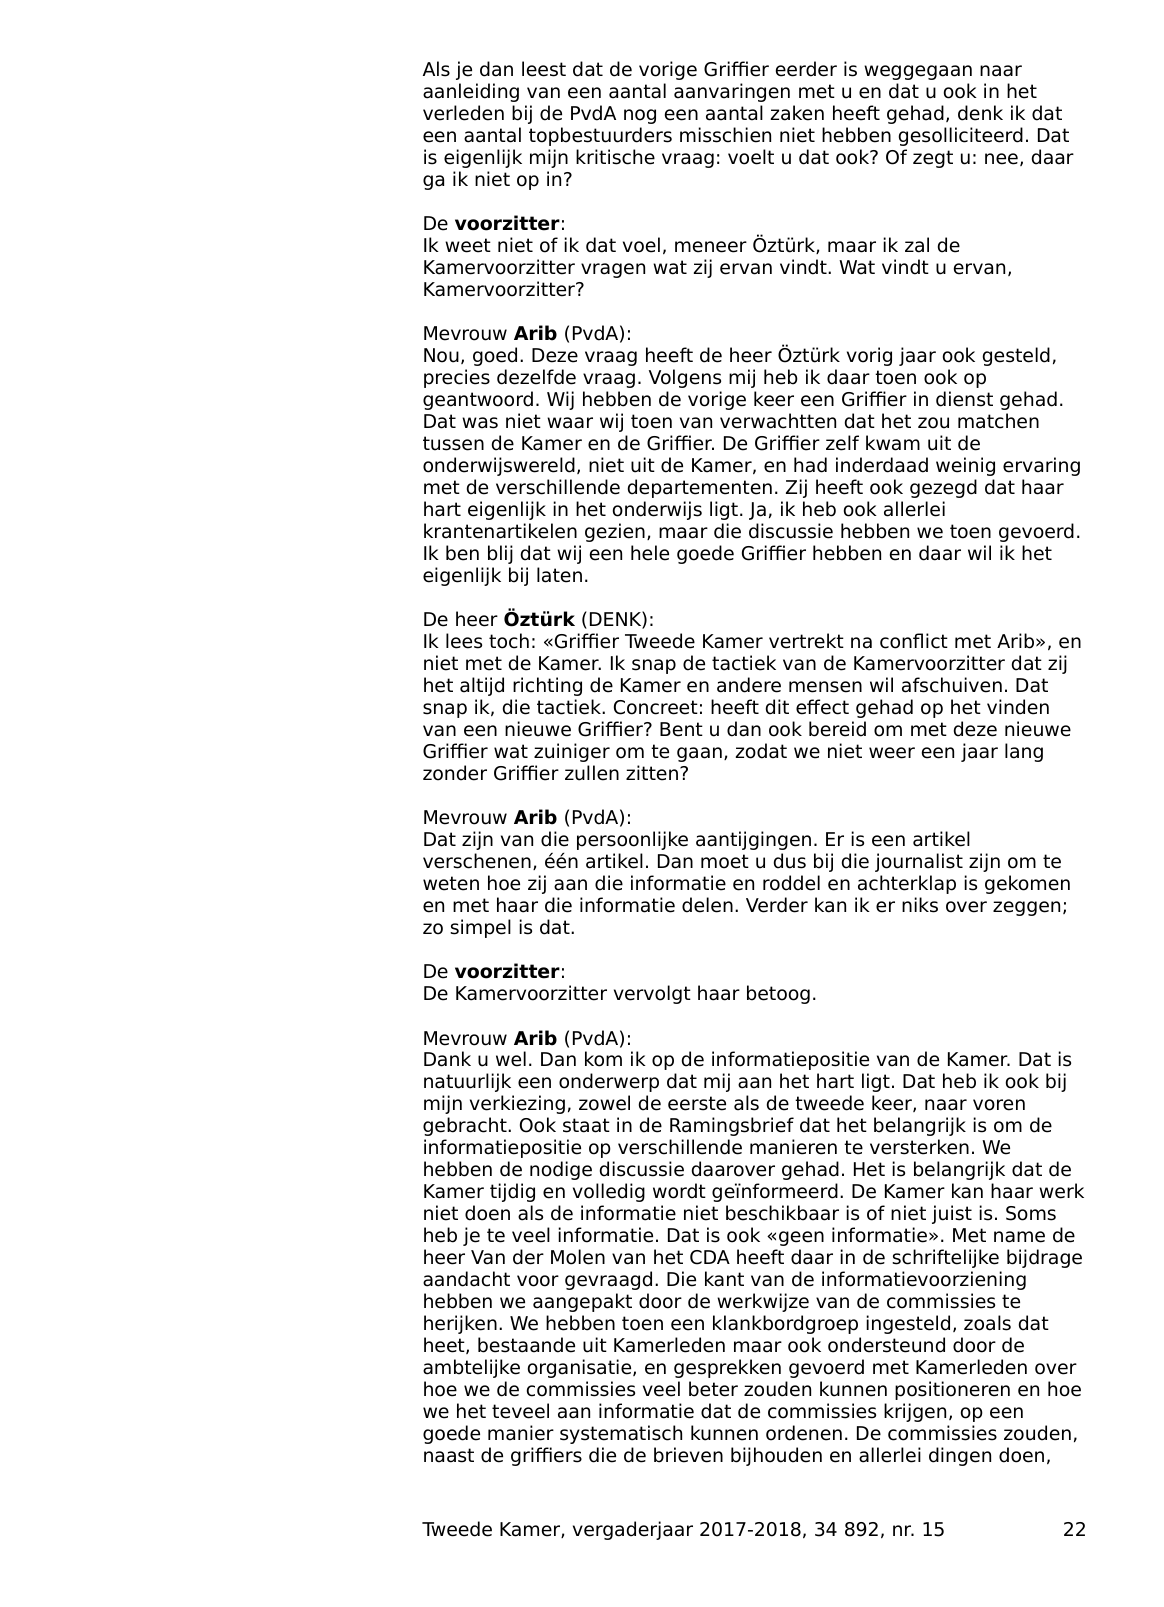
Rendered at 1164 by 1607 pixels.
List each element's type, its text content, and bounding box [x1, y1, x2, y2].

text De voorzitter: [422, 961, 1087, 983]
text Mevrouw Arib (PvdA): [422, 323, 1087, 345]
text Dank u wel. Dan kom ik op de informatiepositie van de Kamer. Dat is natuurlijk een onderwerp dat mij aan het hart ligt. Dat heb ik ook bij mijn verkiezing, zowel de eerste als de tweede keer, naar voren gebracht. Ook staat in de Ramingsbrief dat het belangrijk is om de informatiepositie op verschillende manieren te versterken. We hebben de nodige discussie daarover gehad. Het is belangrijk dat de Kamer tijdig en volledig wordt geïnformeerd. De Kamer kan haar werk niet doen als de informatie niet beschikbaar is of niet juist is. Soms heb je te veel informatie. Dat is ook «geen informatie». Met name de heer Van der Molen van het CDA heeft daar in de schriftelijke bijdrage aandacht voor gevraagd. Die kant van de informatievoorziening hebben we aangepakt door de werkwijze van de commissies te herijken. We hebben toen een klankbordgroep ingesteld, zoals dat heet, bestaande uit Kamerleden maar ook ondersteund door de ambtelijke organisatie, en gesprekken gevoerd met Kamerleden over hoe we de commissies veel beter zouden kunnen positioneren en hoe we het teveel aan informatie dat de commissies krijgen, op een goede manier systematisch kunnen ordenen. De commissies zouden, naast de griffiers die de brieven bijhouden en allerlei dingen doen, [422, 1049, 1087, 1467]
text Dat zijn van die persoonlijke aantijgingen. Er is een artikel verschenen, één artikel. Dan moet u dus bij die journalist zijn om te weten hoe zij aan die informatie en roddel en achterklap is gekomen en met haar die informatie delen. Verder kan ik er niks over zeggen; zo simpel is dat. [422, 829, 1087, 939]
text De heer Öztürk (DENK): [422, 609, 1087, 631]
text De Kamervoorzitter vervolgt haar betoog. [422, 983, 1087, 1005]
text Nou, goed. Deze vraag heeft de heer Öztürk vorig jaar ook gesteld, precies dezelfde vraag. Volgens mij heb ik daar toen ook op geantwoord. Wij hebben de vorige keer een Griffier in dienst gehad. Dat was niet waar wij toen van verwachtten dat het zou matchen tussen de Kamer en de Griffier. De Griffier zelf kwam uit de onderwijswereld, niet uit de Kamer, en had inderdaad weinig ervaring met de verschillende departementen. Zij heeft ook gezegd dat haar hart eigenlijk in het onderwijs ligt. Ja, ik heb ook allerlei krantenartikelen gezien, maar die discussie hebben we toen gevoerd. Ik ben blij dat wij een hele goede Griffier hebben en daar wil ik het eigenlijk bij laten. [422, 345, 1087, 587]
text Als je dan leest dat de vorige Griffier eerder is weggegaan naar aanleiding van een aantal aanvaringen met u en dat u ook in het verleden bij de PvdA nog een aantal zaken heeft gehad, denk ik dat een aantal topbestuurders misschien niet hebben gesolliciteerd. Dat is eigenlijk mijn kritische vraag: voelt u dat ook? Of zegt u: nee, daar ga ik niet op in? [422, 59, 1087, 191]
text Mevrouw Arib (PvdA): [422, 807, 1087, 829]
text Ik lees toch: «Griffier Tweede Kamer vertrekt na conflict met Arib», en niet met de Kamer. Ik snap de tactiek van de Kamervoorzitter dat zij het altijd richting de Kamer en andere mensen wil afschuiven. Dat snap ik, die tactiek. Concreet: heeft dit effect gehad op het vinden van een nieuwe Griffier? Bent u dan ook bereid om met deze nieuwe Griffier wat zuiniger om te gaan, zodat we niet weer een jaar lang zonder Griffier zullen zitten? [422, 631, 1087, 785]
text Mevrouw Arib (PvdA): [422, 1027, 1087, 1049]
text Ik weet niet of ik dat voel, meneer Öztürk, maar ik zal de Kamervoorzitter vragen wat zij ervan vindt. Wat vindt u ervan, Kamervoorzitter? [422, 235, 1087, 301]
text De voorzitter: [422, 213, 1087, 235]
